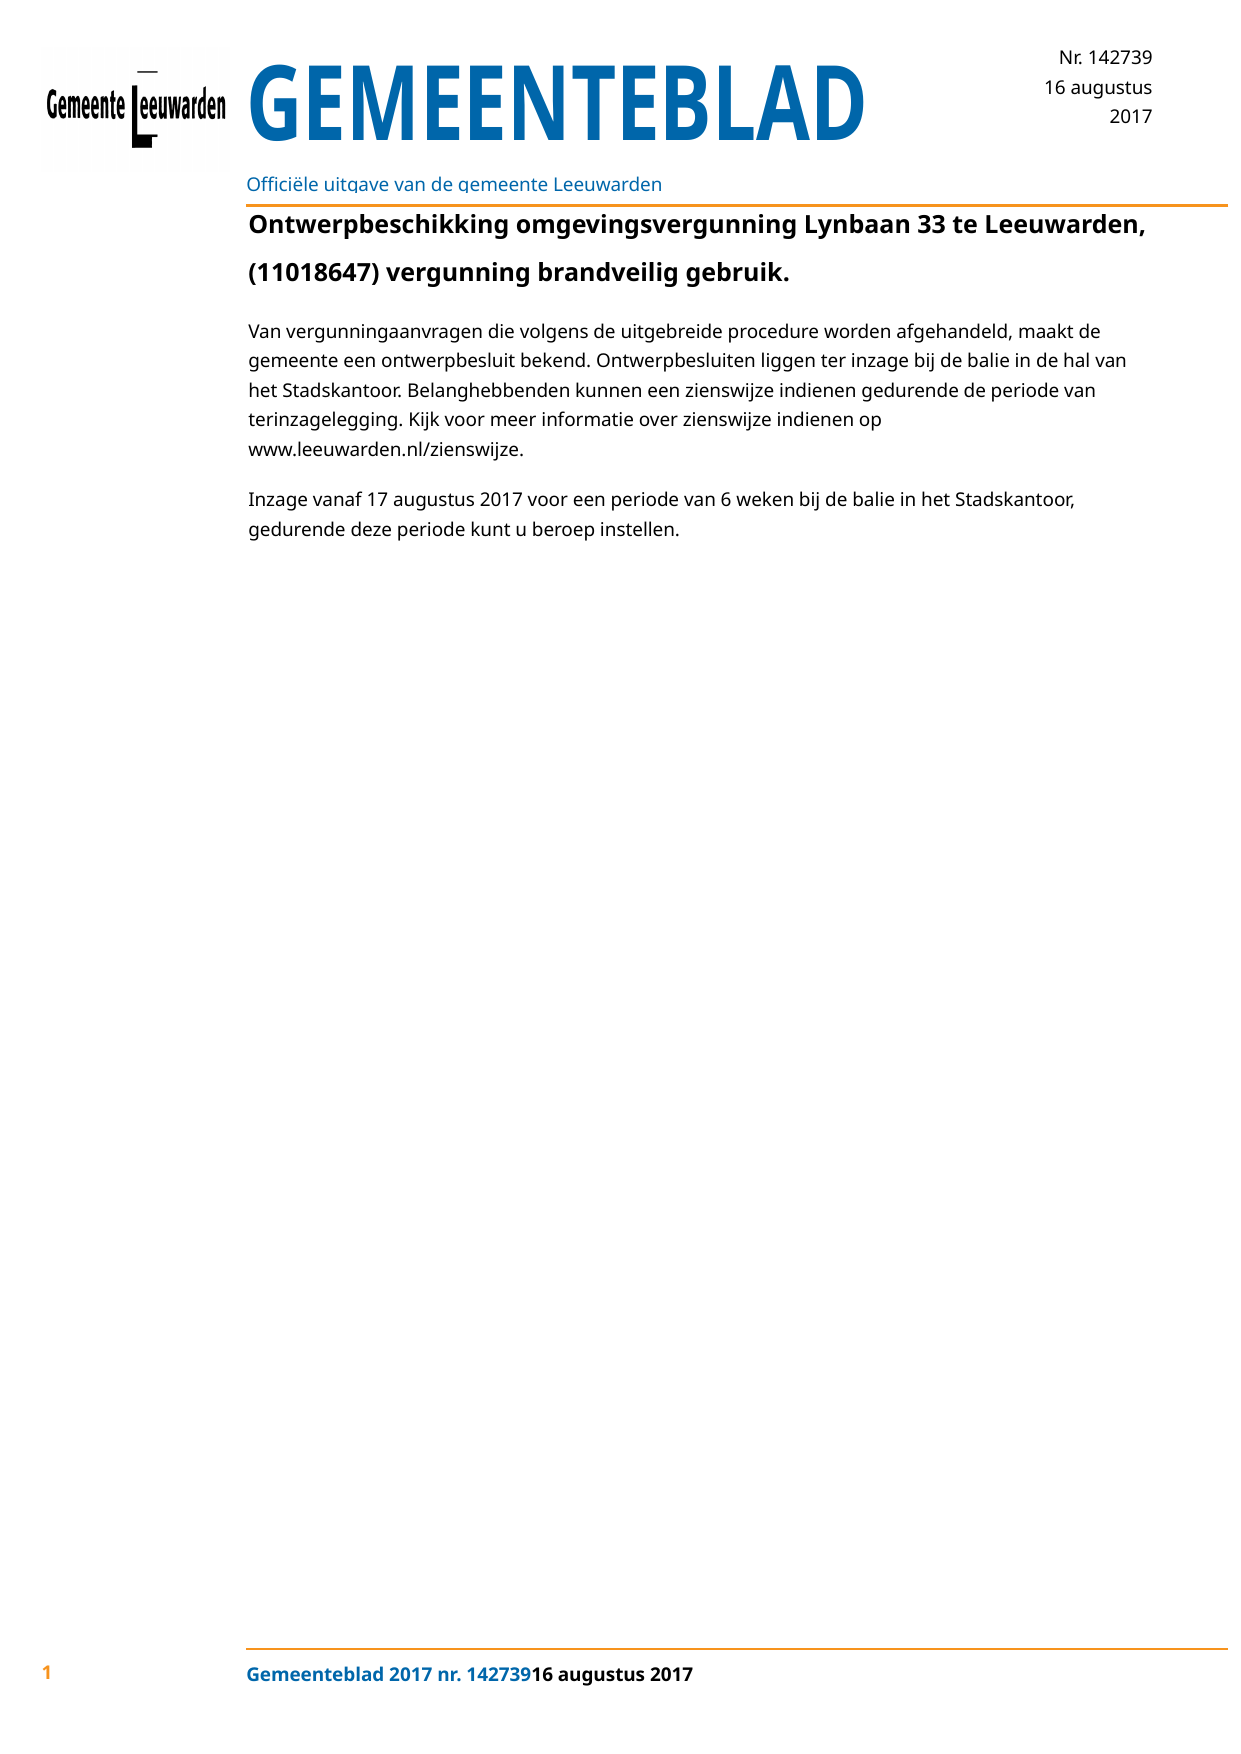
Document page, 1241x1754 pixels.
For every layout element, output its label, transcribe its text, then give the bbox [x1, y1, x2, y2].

text Van vergunningaanvragen die volgens de uitgebreide procedure worden afgehandeld, maakt de gemeente een ontwerpbesluit bekend. Ontwerpbesluiten liggen ter inzage bij de balie in de hal van het Stadskantoor. Belanghebbenden kunnen een zienswijze indienen gedurende de periode van terinzagelegging. Kijk voor meer informatie over zienswijze indienen op www.leeuwarden.nl/zienswijze. [248, 318, 1152, 462]
text Inzage vanaf 17 augustus 2017 voor een periode van 6 weken bij de balie in het Stadskantoor, gedurende deze periode kunt u beroep instellen. [248, 487, 1152, 542]
text Ontwerpbeschikking omgevingsvergunning Lynbaan 33 te Leeuwarden, (11018647) vergunning brandveilig gebruik. [248, 207, 1152, 288]
picture [41, 47, 231, 172]
